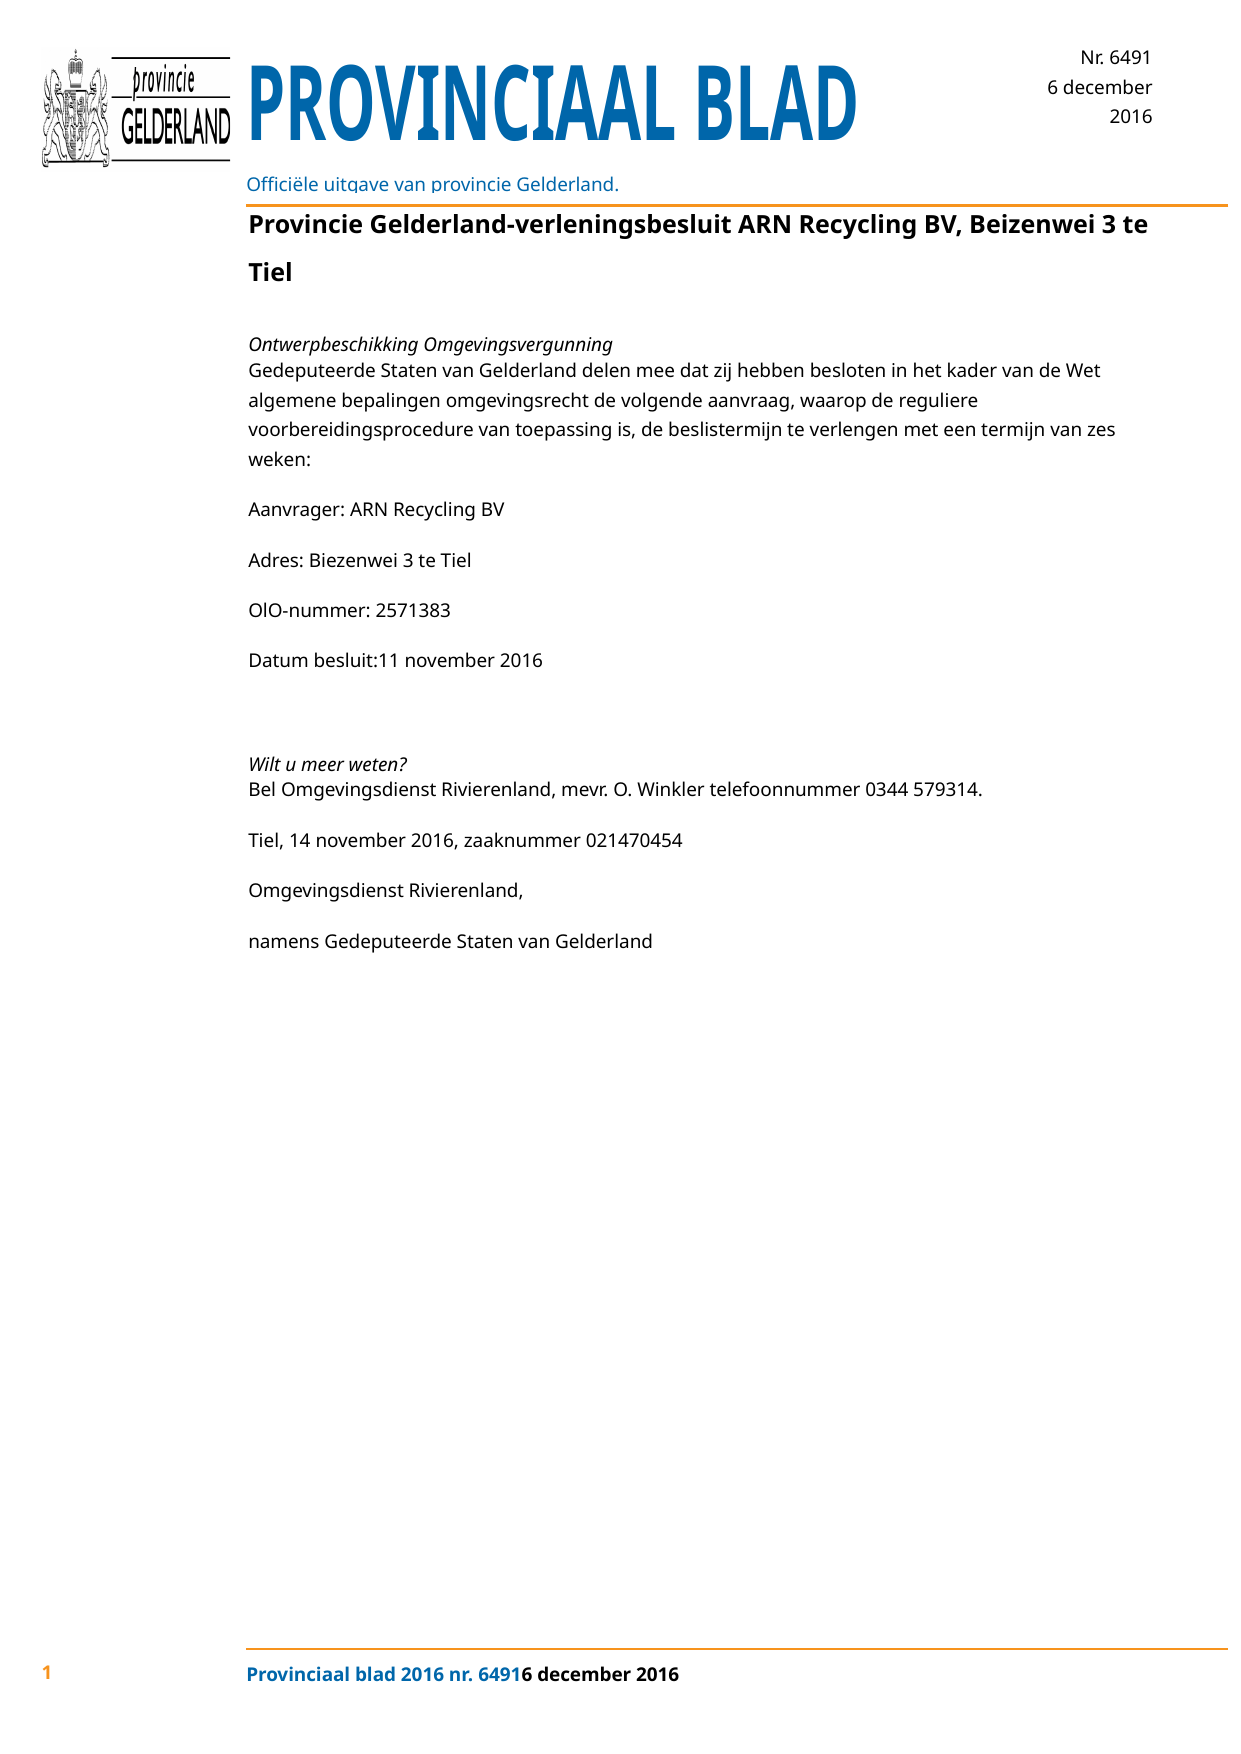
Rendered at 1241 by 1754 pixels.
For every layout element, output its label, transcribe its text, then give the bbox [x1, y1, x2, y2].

text Wilt u meer weten? [248, 751, 1152, 777]
text Ontwerpbeschikking Omgevingsvergunning [248, 331, 1152, 357]
text OlO-nummer: 2571383 [248, 597, 1152, 623]
text Adres: Biezenwei 3 te Tiel [248, 547, 1152, 572]
text Gedeputeerde Staten van Gelderland delen mee dat zij hebben besloten in het kader van de Wet algemene bepalingen omgevingsrecht de volgende aanvraag, waarop de reguliere voorbereidingsprocedure van toepassing is, de beslistermijn te verlengen met een termijn van zes weken: [248, 357, 1152, 472]
text Datum besluit:11 november 2016 [248, 648, 1152, 673]
text Tiel, 14 november 2016, zaaknummer 021470454 [248, 827, 1152, 853]
picture [41, 47, 231, 172]
text Bel Omgevingsdienst Rivierenland, mevr. O. Winkler telefoonnummer 0344 579314. [248, 777, 1152, 802]
text Aanvrager: ARN Recycling BV [248, 496, 1152, 522]
text namens Gedeputeerde Staten van Gelderland [248, 928, 1152, 953]
text Omgevingsdienst Rivierenland, [248, 877, 1152, 903]
text Provincie Gelderland-verleningsbesluit ARN Recycling BV, Beizenwei 3 te Tiel [248, 207, 1152, 288]
